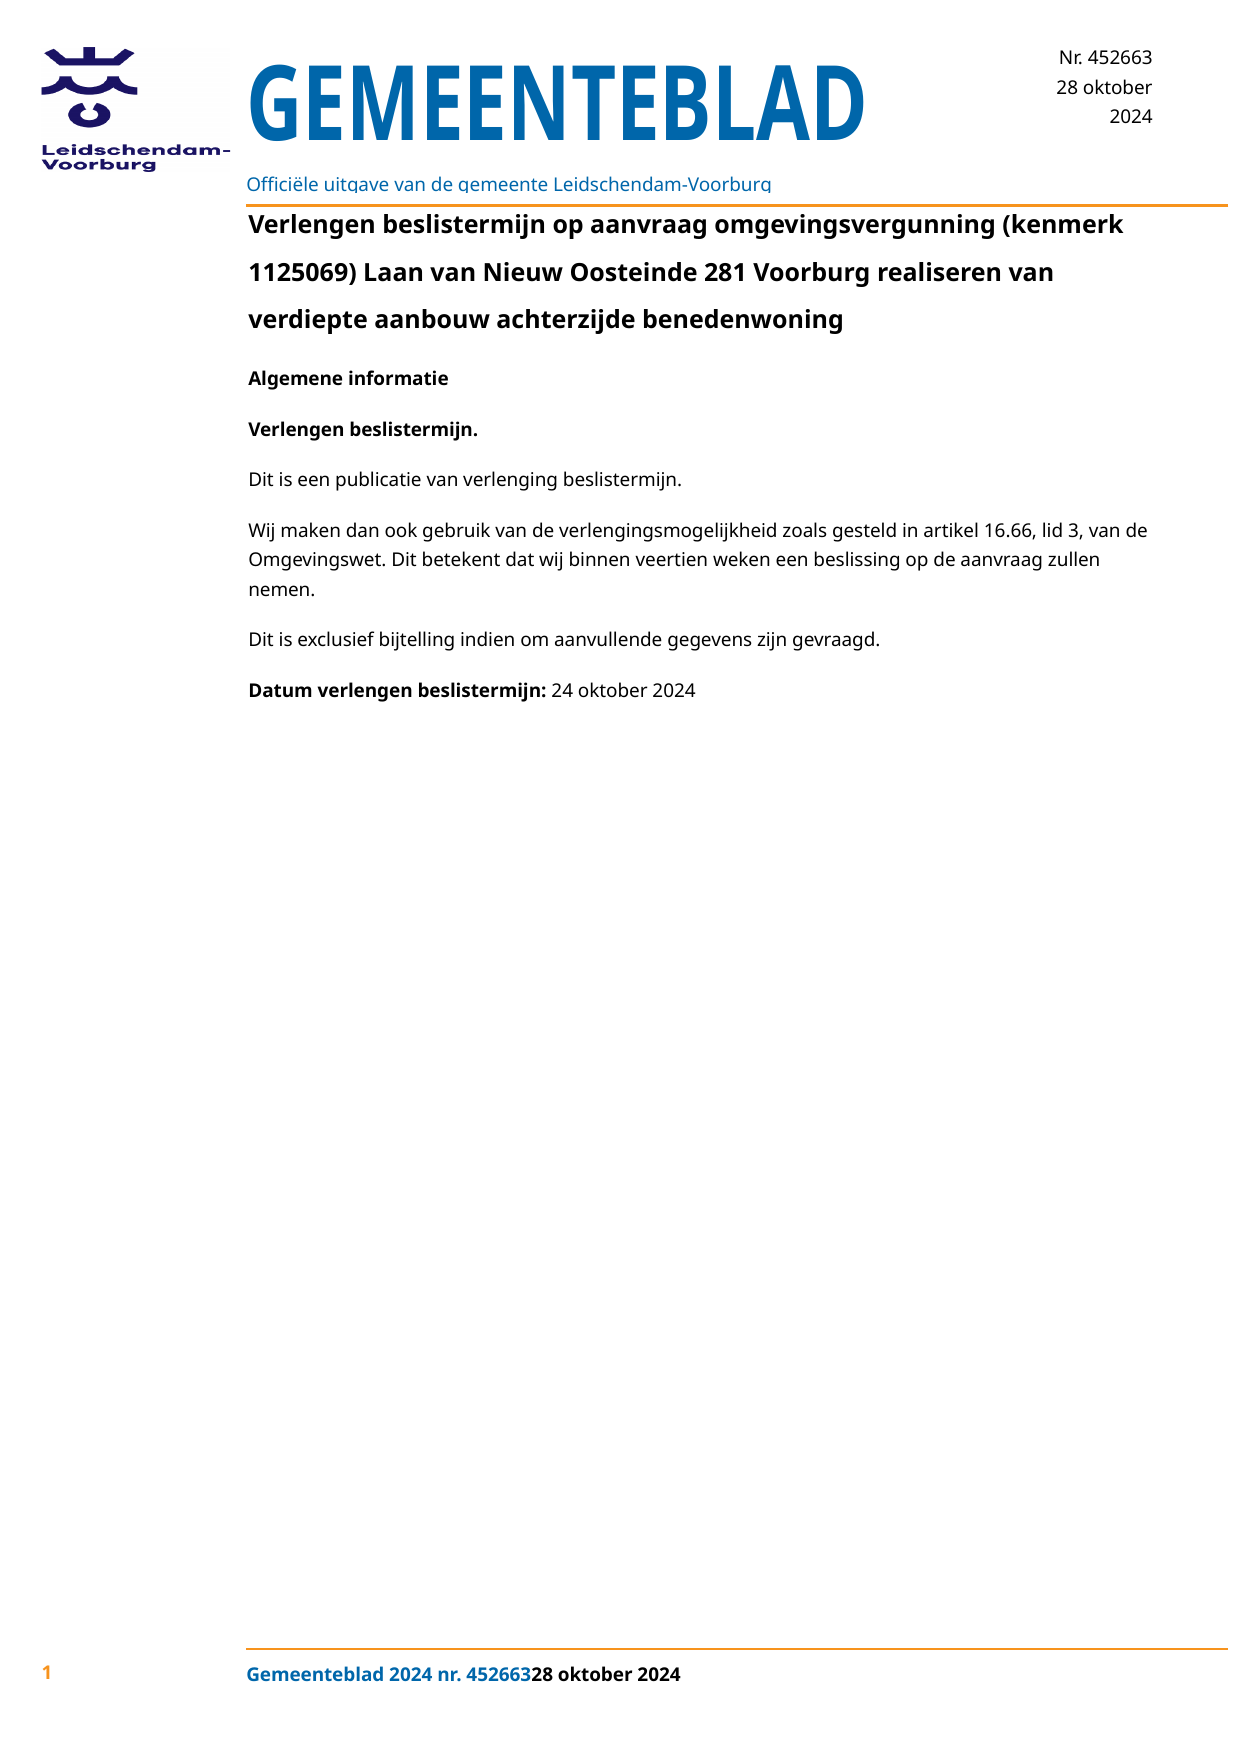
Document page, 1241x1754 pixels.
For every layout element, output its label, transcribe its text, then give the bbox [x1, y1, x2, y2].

picture [41, 47, 231, 172]
text Wij maken dan ook gebruik van de verlengingsmogelijkheid zoals gesteld in artikel 16.66, lid 3, van de Omgevingswet. Dit betekent dat wij binnen veertien weken een beslissing op de aanvraag zullen nemen. [248, 517, 1152, 602]
text Dit is exclusief bijtelling indien om aanvullende gegevens zijn gevraagd. [248, 626, 1152, 652]
text Algemene informatie [248, 366, 1152, 391]
text Verlengen beslistermijn. [248, 416, 1152, 442]
text Dit is een publicatie van verlenging beslistermijn. [248, 466, 1152, 492]
text Datum verlengen beslistermijn: 24 oktober 2024 [248, 677, 1152, 702]
text Verlengen beslistermijn op aanvraag omgevingsvergunning (kenmerk 1125069) Laan van Nieuw Oosteinde 281 Voorburg realiseren van verdiepte aanbouw achterzijde benedenwoning [248, 207, 1152, 336]
